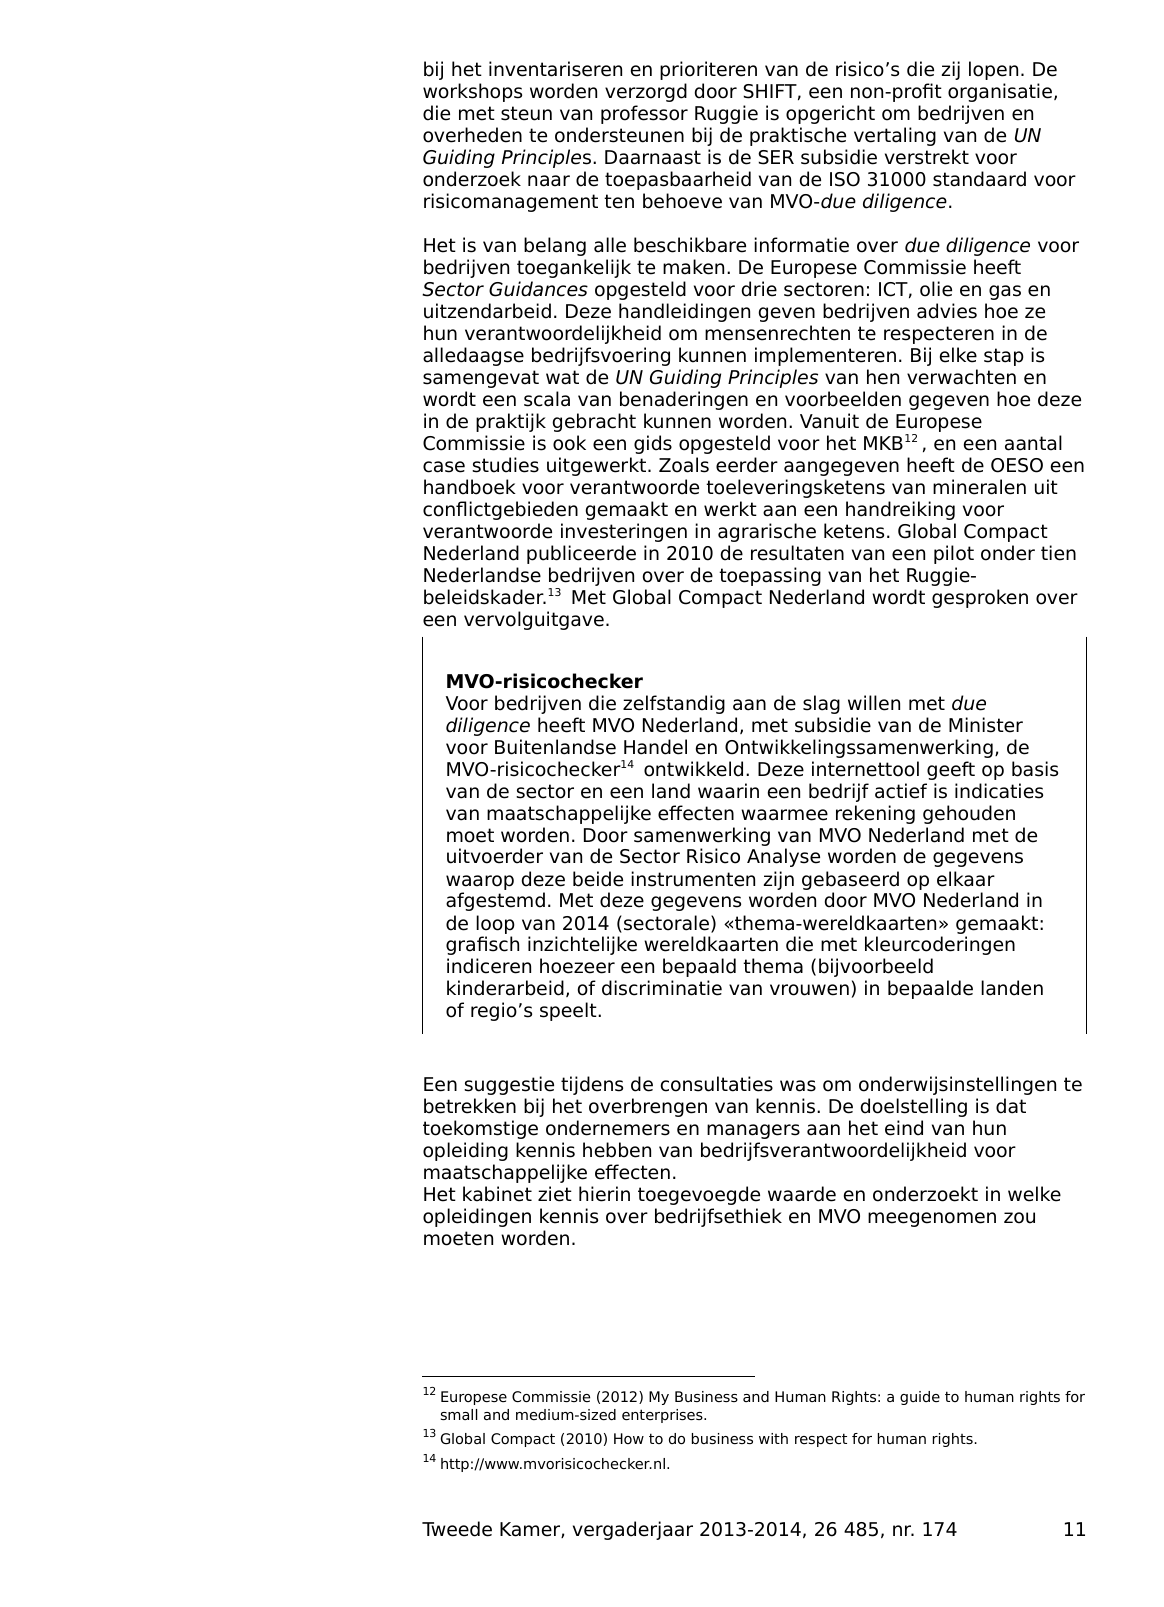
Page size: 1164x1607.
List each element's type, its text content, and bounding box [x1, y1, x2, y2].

text Global Compact (2010) How to do business with respect for human rights. [422, 1427, 1087, 1449]
text Het is van belang alle beschikbare informatie over due diligence voor bedrijven toegankelijk te maken. De Europese Commissie heeft Sector Guidances opgesteld voor drie sectoren: ICT, olie en gas en uitzendarbeid. Deze handleidingen geven bedrijven advies hoe ze hun verantwoordelijkheid om mensenrechten te respecteren in de alledaagse bedrijfsvoering kunnen implementeren. Bij elke stap is samengevat wat de UN Guiding Principles van hen verwachten en wordt een scala van benaderingen en voorbeelden gegeven hoe deze in de praktijk gebracht kunnen worden. Vanuit de Europese Commissie is ook een gids opgesteld voor het MKB, en een aantal case studies uitgewerkt. Zoals eerder aangegeven heeft de OESO een handboek voor verantwoorde toeleveringsketens van mineralen uit conflictgebieden gemaakt en werkt aan een handreiking voor verantwoorde investeringen in agrarische ketens. Global Compact Nederland publiceerde in 2010 de resultaten van een pilot onder tien Nederlandse bedrijven over de toepassing van het Ruggie-beleidskader. Met Global Compact Nederland wordt gesproken over een vervolguitgave. [422, 235, 1087, 631]
table_header MVO-risicochecker Voor bedrijven die zelfstandig aan de slag willen met due diligence heeft MVO Nederland, met subsidie van de Minister voor Buitenlandse Handel en Ontwikkelingssamenwerking, de MVO-risicochecker ontwikkeld. Deze internettool geeft op basis van de sector en een land waarin een bedrijf actief is indicaties van maatschappelijke effecten waarmee rekening gehouden moet worden. Door samenwerking van MVO Nederland met de uitvoerder van de Sector Risico Analyse worden de gegevens waarop deze beide instrumenten zijn gebaseerd op elkaar afgestemd. Met deze gegevens worden door MVO Nederland in de loop van 2014 (sectorale) «thema-wereldkaarten» gemaakt: grafisch inzichtelijke wereldkaarten die met kleurcoderingen indiceren hoezeer een bepaald thema (bijvoorbeeld kinderarbeid, of discriminatie van vrouwen) in bepaalde landen of regio’s speelt. [423, 637, 1086, 1034]
text bij het inventariseren en prioriteren van de risico’s die zij lopen. De workshops worden verzorgd door SHIFT, een non-profit organisatie, die met steun van professor Ruggie is opgericht om bedrijven en overheden te ondersteunen bij de praktische vertaling van de UN Guiding Principles. Daarnaast is de SER subsidie verstrekt voor onderzoek naar de toepasbaarheid van de ISO 31000 standaard voor risicomanagement ten behoeve van MVO-due diligence. [422, 59, 1087, 213]
text Europese Commissie (2012) My Business and Human Rights: a guide to human rights for small and medium-sized enterprises. [422, 1385, 1087, 1424]
text Het kabinet ziet hierin toegevoegde waarde en onderzoekt in welke opleidingen kennis over bedrijfsethiek en MVO meegenomen zou moeten worden. [422, 1184, 1087, 1250]
text Een suggestie tijdens de consultaties was om onderwijsinstellingen te betrekken bij het overbrengen van kennis. De doelstelling is dat toekomstige ondernemers en managers aan het eind van hun opleiding kennis hebben van bedrijfsverantwoordelijkheid voor maatschappelijke effecten. [422, 1074, 1087, 1184]
